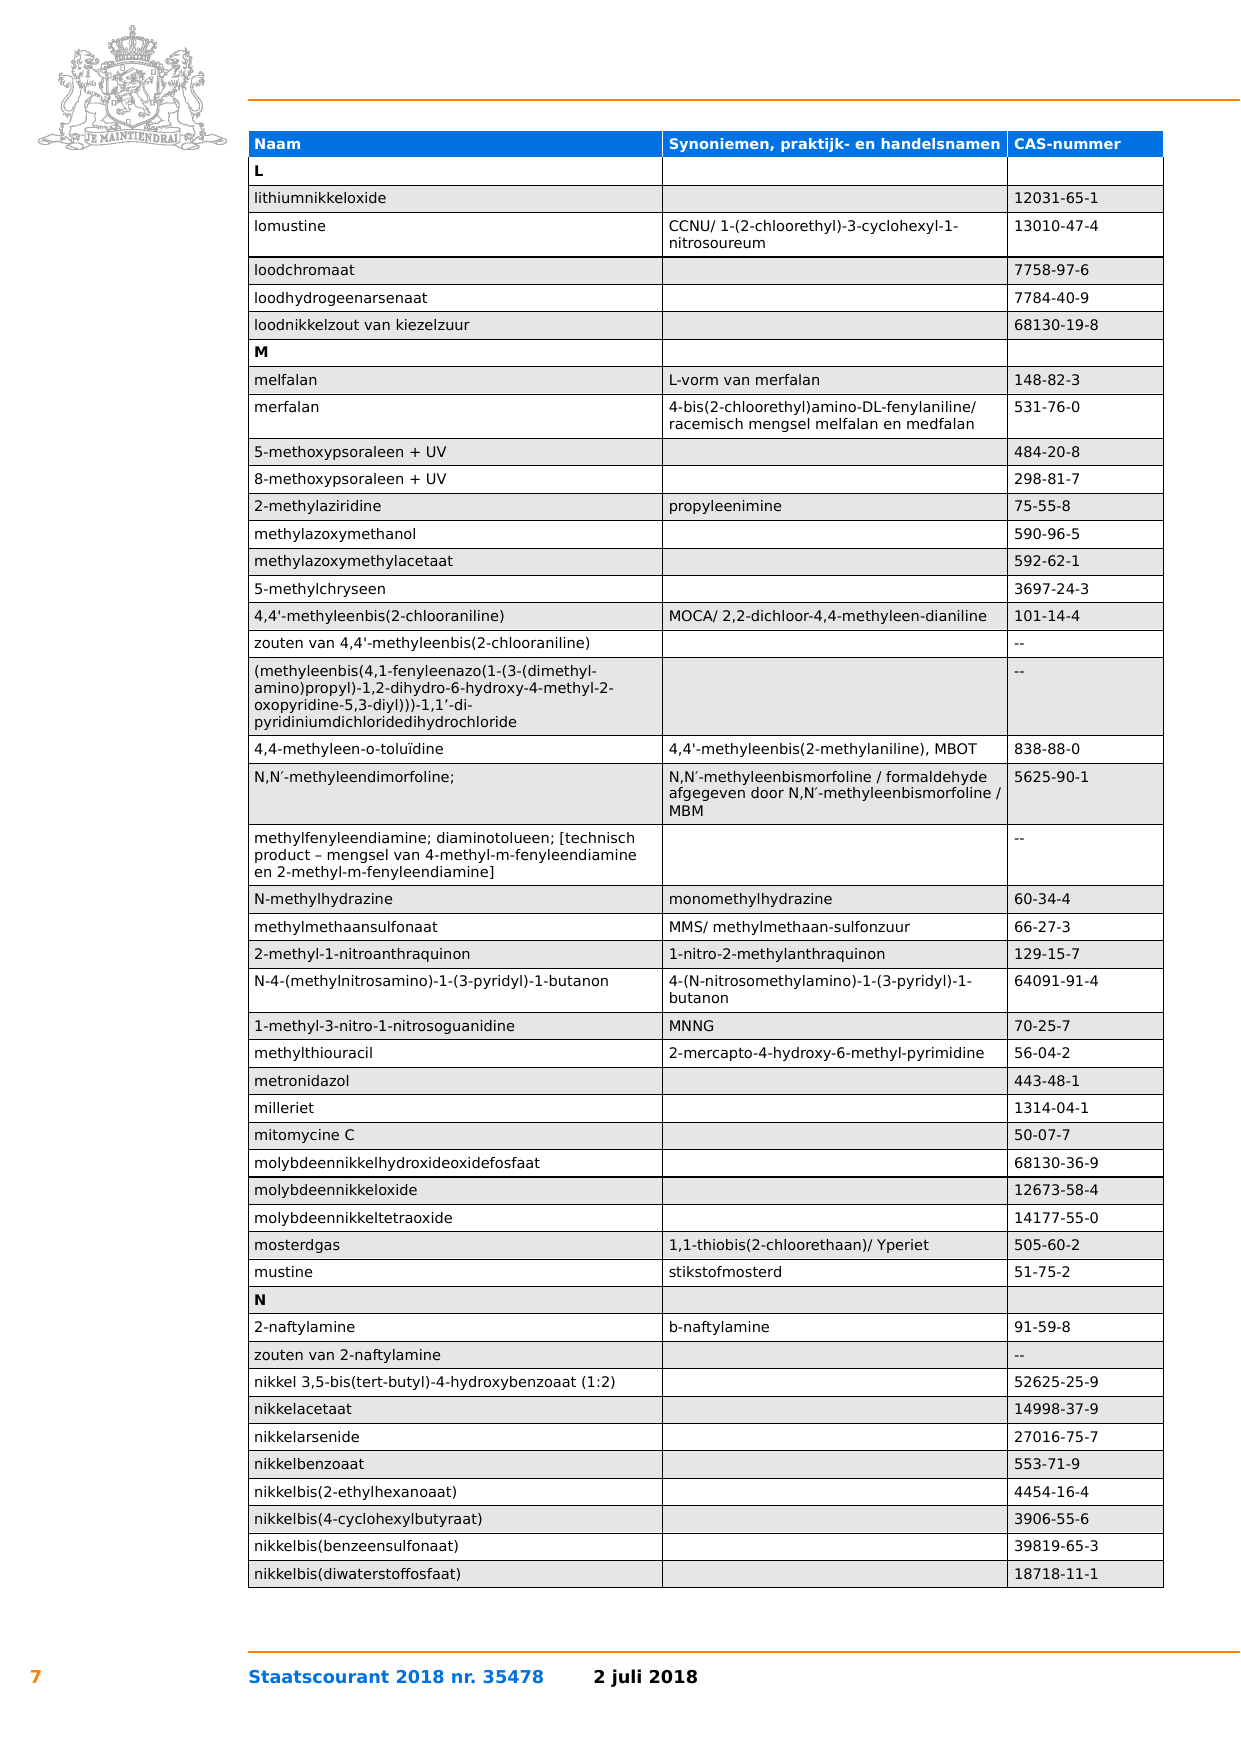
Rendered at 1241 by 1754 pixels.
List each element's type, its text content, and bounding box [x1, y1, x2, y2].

table_cell 7758-97-6 [1008, 258, 1163, 284]
table_cell 60-34-4 [1008, 886, 1163, 913]
table_cell 2-methyl-1-nitroanthraquinon [249, 941, 662, 968]
table_cell [663, 1068, 1007, 1094]
table_cell 129-15-7 [1008, 941, 1163, 968]
table_cell [663, 1095, 1007, 1122]
table_cell 1-nitro-2-methylanthraquinon [663, 941, 1007, 968]
table_cell 56-04-2 [1008, 1040, 1163, 1067]
table_cell 3697-24-3 [1008, 576, 1163, 602]
table_cell 5-methoxypsoraleen + UV [249, 439, 662, 465]
table_cell 8-methoxypsoraleen + UV [249, 466, 662, 493]
table_cell nikkelbis(4-cyclohexylbutyraat) [249, 1506, 662, 1532]
table_cell [663, 631, 1007, 657]
table_cell 590-96-5 [1008, 521, 1163, 547]
table_cell 2-mercapto-4-hydroxy-6-methyl-pyrimidine [663, 1040, 1007, 1067]
table_cell 18718-11-1 [1008, 1561, 1163, 1587]
table_cell nikkelacetaat [249, 1397, 662, 1423]
table_cell lomustine [249, 213, 662, 256]
table_cell [1008, 158, 1163, 185]
table_cell [663, 186, 1007, 212]
table_cell 68130-19-8 [1008, 312, 1163, 339]
picture [38, 25, 227, 150]
table_cell methylazoxymethylacetaat [249, 549, 662, 575]
table_cell 4,4-methyleen-o-toluïdine [249, 736, 662, 763]
table_cell [663, 439, 1007, 465]
table_cell 443-48-1 [1008, 1068, 1163, 1094]
table_cell [663, 340, 1007, 366]
table_cell nikkelbis(2-ethylhexanoaat) [249, 1479, 662, 1505]
table_cell [663, 285, 1007, 311]
table_cell 553-71-9 [1008, 1451, 1163, 1478]
table_cell 484-20-8 [1008, 439, 1163, 465]
table_cell loodnikkelzout van kiezelzuur [249, 312, 662, 339]
table_cell [663, 658, 1007, 735]
table_cell 2-naftylamine [249, 1314, 662, 1341]
table_cell [663, 1287, 1007, 1313]
table_header Naam [249, 131, 662, 157]
table_cell 39819-65-3 [1008, 1534, 1163, 1560]
table_cell [663, 1205, 1007, 1231]
table_cell 52625-25-9 [1008, 1369, 1163, 1396]
table_cell 5-methylchryseen [249, 576, 662, 602]
table_cell 7784-40-9 [1008, 285, 1163, 311]
table_cell -- [1008, 825, 1163, 885]
table_cell 68130-36-9 [1008, 1150, 1163, 1176]
table_cell [663, 1561, 1007, 1587]
table_cell [663, 576, 1007, 602]
table_cell CCNU/ 1-(2-chloorethyl)-3-cyclohexyl-1-nitrosoureum [663, 213, 1007, 256]
table_cell molybdeennikkeltetraoxide [249, 1205, 662, 1231]
table_cell 1314-04-1 [1008, 1095, 1163, 1122]
table_cell -- [1008, 631, 1163, 657]
table_cell 4-bis(2-chloorethyl)amino-DL-fenylaniline/ racemisch mengsel melfalan en medfalan [663, 395, 1007, 438]
table_cell methylmethaansulfonaat [249, 914, 662, 940]
table_cell 75-55-8 [1008, 494, 1163, 520]
table_cell 70-25-7 [1008, 1013, 1163, 1039]
table_cell 838-88-0 [1008, 736, 1163, 763]
table_cell 531-76-0 [1008, 395, 1163, 438]
table_header Synoniemen, praktijk- en handelsnamen [663, 131, 1007, 157]
table_cell 1,1-thiobis(2-chloorethaan)/ Yperiet [663, 1232, 1007, 1258]
table_cell nikkelbenzoaat [249, 1451, 662, 1478]
table_cell molybdeennikkelhydroxideoxidefosfaat [249, 1150, 662, 1176]
table_cell M [249, 340, 662, 366]
table_cell nikkelarsenide [249, 1424, 662, 1450]
table_cell metronidazol [249, 1068, 662, 1094]
table_cell [663, 1397, 1007, 1423]
table_cell mosterdgas [249, 1232, 662, 1258]
table_cell melfalan [249, 367, 662, 393]
table_cell 505-60-2 [1008, 1232, 1163, 1258]
table_cell 27016-75-7 [1008, 1424, 1163, 1450]
table_cell b-naftylamine [663, 1314, 1007, 1341]
table_cell [663, 1369, 1007, 1396]
table_cell [663, 549, 1007, 575]
table_cell [1008, 340, 1163, 366]
table_cell 4454-16-4 [1008, 1479, 1163, 1505]
table_cell 4,4'-methyleenbis(2-chlooraniline) [249, 603, 662, 629]
table_cell [663, 1342, 1007, 1368]
table_cell N-methylhydrazine [249, 886, 662, 913]
table_cell L [249, 158, 662, 185]
table_cell 14998-37-9 [1008, 1397, 1163, 1423]
table_cell 50-07-7 [1008, 1123, 1163, 1149]
table_cell [663, 1424, 1007, 1450]
table_cell loodchromaat [249, 258, 662, 284]
table_cell [663, 466, 1007, 493]
table_cell 3906-55-6 [1008, 1506, 1163, 1532]
table_cell 14177-55-0 [1008, 1205, 1163, 1231]
table_cell nikkelbis(diwaterstoffosfaat) [249, 1561, 662, 1587]
table_cell N [249, 1287, 662, 1313]
table_cell [663, 258, 1007, 284]
table_cell nikkel 3,5-bis(tert-butyl)-4-hydroxybenzoaat (1:2) [249, 1369, 662, 1396]
table_cell loodhydrogeenarsenaat [249, 285, 662, 311]
table_cell 592-62-1 [1008, 549, 1163, 575]
table_cell [663, 1506, 1007, 1532]
table_cell 1-methyl-3-nitro-1-nitrosoguanidine [249, 1013, 662, 1039]
table_cell milleriet [249, 1095, 662, 1122]
table_cell methylazoxymethanol [249, 521, 662, 547]
table_cell [663, 825, 1007, 885]
table_cell 66-27-3 [1008, 914, 1163, 940]
table_cell MNNG [663, 1013, 1007, 1039]
table_cell N-4-(methylnitrosamino)-1-(3-pyridyl)-1-butanon [249, 969, 662, 1012]
table_cell [663, 521, 1007, 547]
table_cell N,N′-methyleenbismorfoline / formaldehyde afgegeven door N,N′-methyleenbismorfoline / MBM [663, 764, 1007, 824]
table_cell [663, 1534, 1007, 1560]
table_cell monomethylhydrazine [663, 886, 1007, 913]
table_cell stikstofmosterd [663, 1260, 1007, 1286]
table_cell zouten van 4,4'-methyleenbis(2-chlooraniline) [249, 631, 662, 657]
table_cell (methyleenbis(4,1-fenyleenazo(1-(3-(dimethyl-amino)propyl)-1,2-dihydro-6-hydroxy-4-methyl-2-oxopyridine-5,3-diyl)))-1,1’-di-pyridiniumdichloridedihydrochloride [249, 658, 662, 735]
table_cell molybdeennikkeloxide [249, 1178, 662, 1204]
table_cell methylfenyleendiamine; diaminotolueen; [technisch product – mengsel van 4-methyl-m-fenyleendiamine en 2-methyl-m-fenyleendiamine] [249, 825, 662, 885]
table_cell [663, 312, 1007, 339]
table_cell [663, 1479, 1007, 1505]
table_cell L-vorm van merfalan [663, 367, 1007, 393]
table_cell [663, 1178, 1007, 1204]
table_cell [663, 158, 1007, 185]
table_cell zouten van 2-naftylamine [249, 1342, 662, 1368]
table_cell -- [1008, 1342, 1163, 1368]
table_cell 64091-91-4 [1008, 969, 1163, 1012]
table_cell 91-59-8 [1008, 1314, 1163, 1341]
table_cell -- [1008, 658, 1163, 735]
table_cell 4,4'-methyleenbis(2-methylaniline), MBOT [663, 736, 1007, 763]
table_cell [663, 1451, 1007, 1478]
table_cell 5625-90-1 [1008, 764, 1163, 824]
table_cell 2-methylaziridine [249, 494, 662, 520]
table_cell 12031-65-1 [1008, 186, 1163, 212]
table_cell N,N′-methyleendimorfoline; [249, 764, 662, 824]
table_cell 51-75-2 [1008, 1260, 1163, 1286]
table_cell [663, 1123, 1007, 1149]
table_cell 298-81-7 [1008, 466, 1163, 493]
table_cell MMS/ methylmethaan-sulfonzuur [663, 914, 1007, 940]
table_cell 12673-58-4 [1008, 1178, 1163, 1204]
table_cell propyleenimine [663, 494, 1007, 520]
table_header CAS-nummer [1008, 131, 1163, 157]
table_cell merfalan [249, 395, 662, 438]
table_cell [1008, 1287, 1163, 1313]
table_cell [663, 1150, 1007, 1176]
table_cell nikkelbis(benzeensulfonaat) [249, 1534, 662, 1560]
table_cell methylthiouracil [249, 1040, 662, 1067]
table_cell mustine [249, 1260, 662, 1286]
table_cell 101-14-4 [1008, 603, 1163, 629]
table_cell MOCA/ 2,2-dichloor-4,4-methyleen-dianiline [663, 603, 1007, 629]
table_cell 148-82-3 [1008, 367, 1163, 393]
table_cell lithiumnikkeloxide [249, 186, 662, 212]
table_cell 4-(N-nitrosomethylamino)-1-(3-pyridyl)-1-butanon [663, 969, 1007, 1012]
table_cell mitomycine C [249, 1123, 662, 1149]
table_cell 13010-47-4 [1008, 213, 1163, 256]
